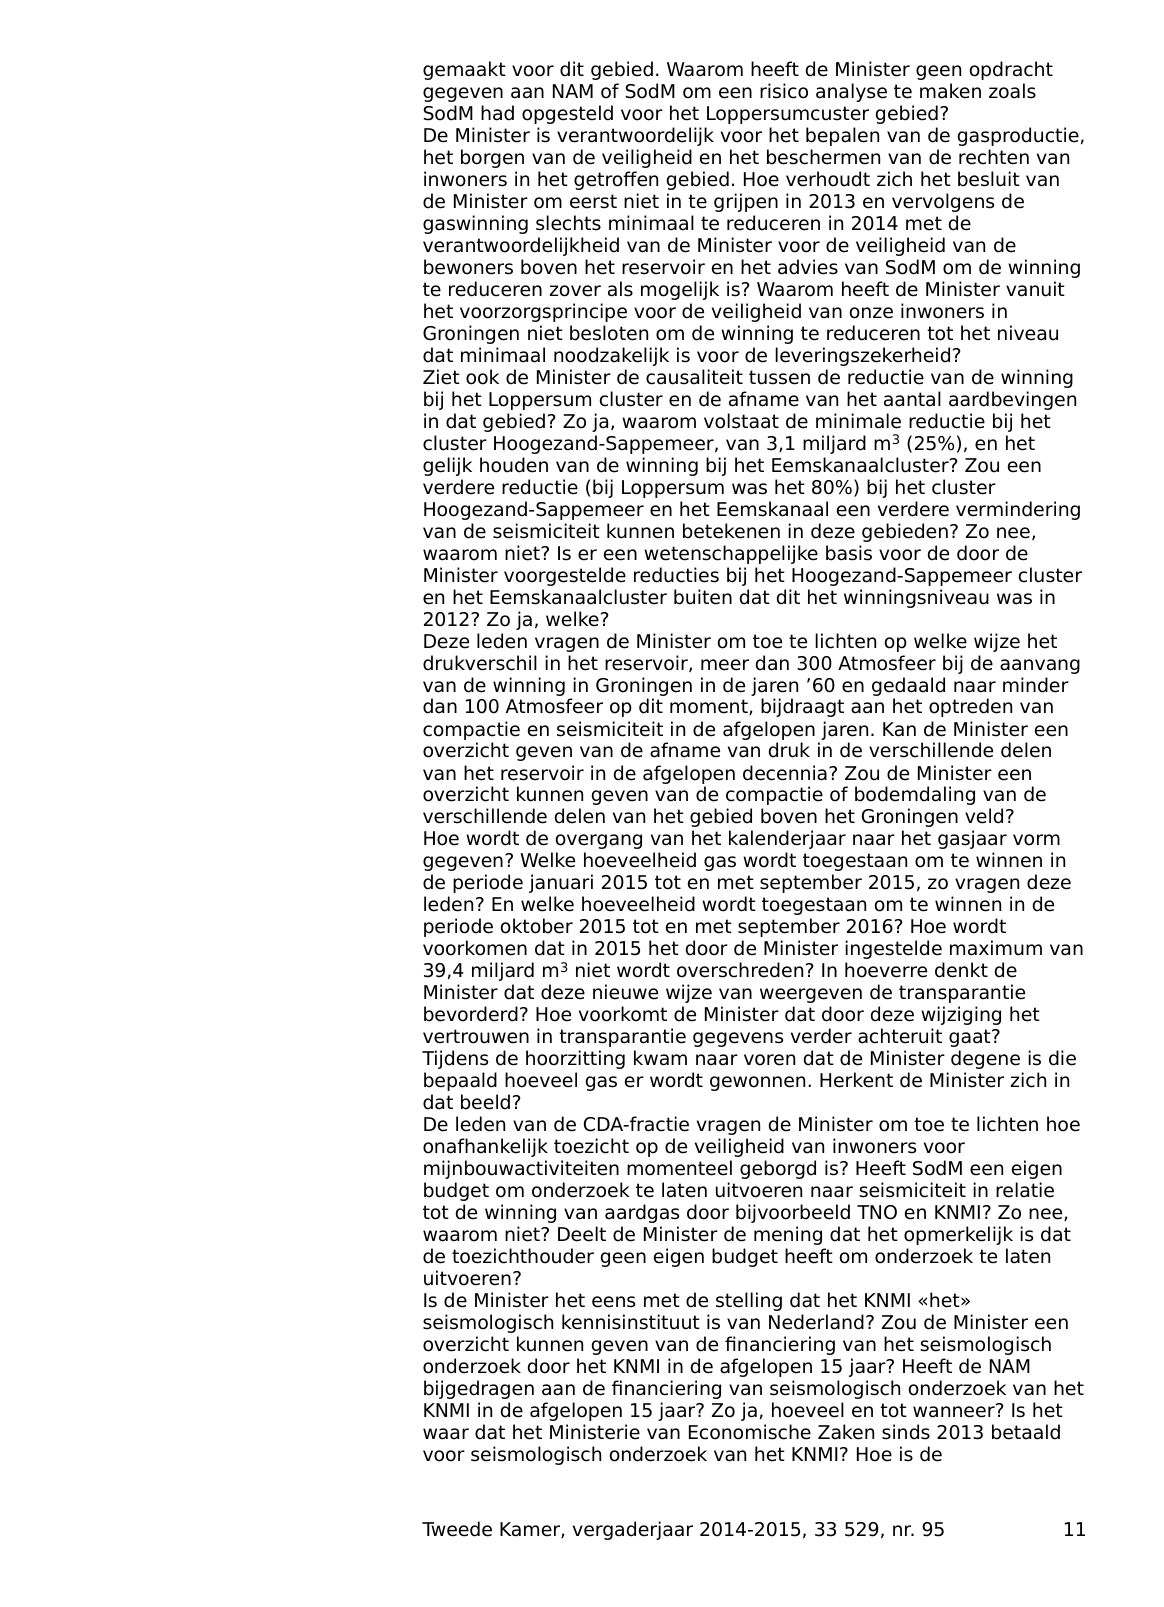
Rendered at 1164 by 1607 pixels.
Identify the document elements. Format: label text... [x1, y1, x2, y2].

text Tijdens de hoorzitting kwam naar voren dat de Minister degene is die bepaald hoeveel gas er wordt gewonnen. Herkent de Minister zich in dat beeld? [422, 1048, 1087, 1114]
text De leden van de CDA-fractie vragen de Minister om toe te lichten hoe onafhankelijk toezicht op de veiligheid van inwoners voor mijnbouwactiviteiten momenteel geborgd is? Heeft SodM een eigen budget om onderzoek te laten uitvoeren naar seismiciteit in relatie tot de winning van aardgas door bijvoorbeeld TNO en KNMI? Zo nee, waarom niet? Deelt de Minister de mening dat het opmerkelijk is dat de toezichthouder geen eigen budget heeft om onderzoek te laten uitvoeren? [422, 1114, 1087, 1290]
text Ziet ook de Minister de causaliteit tussen de reductie van de winning bij het Loppersum cluster en de afname van het aantal aardbevingen in dat gebied? Zo ja, waarom volstaat de minimale reductie bij het cluster Hoogezand-Sappemeer, van 3,1 miljard m3 (25%), en het gelijk houden van de winning bij het Eemskanaalcluster? Zou een verdere reductie (bij Loppersum was het 80%) bij het cluster Hoogezand-Sappemeer en het Eemskanaal een verdere vermindering van de seismiciteit kunnen betekenen in deze gebieden? Zo nee, waarom niet? Is er een wetenschappelijke basis voor de door de Minister voorgestelde reducties bij het Hoogezand-Sappemeer cluster en het Eemskanaalcluster buiten dat dit het winningsniveau was in 2012? Zo ja, welke? [422, 367, 1087, 631]
text Is de Minister het eens met de stelling dat het KNMI «het» seismologisch kennisinstituut is van Nederland? Zou de Minister een overzicht kunnen geven van de financiering van het seismologisch onderzoek door het KNMI in de afgelopen 15 jaar? Heeft de NAM bijgedragen aan de financiering van seismologisch onderzoek van het KNMI in de afgelopen 15 jaar? Zo ja, hoeveel en tot wanneer? Is het waar dat het Ministerie van Economische Zaken sinds 2013 betaald voor seismologisch onderzoek van het KNMI? Hoe is de [422, 1290, 1087, 1466]
text De Minister is verantwoordelijk voor het bepalen van de gasproductie, het borgen van de veiligheid en het beschermen van de rechten van inwoners in het getroffen gebied. Hoe verhoudt zich het besluit van de Minister om eerst niet in te grijpen in 2013 en vervolgens de gaswinning slechts minimaal te reduceren in 2014 met de verantwoordelijkheid van de Minister voor de veiligheid van de bewoners boven het reservoir en het advies van SodM om de winning te reduceren zover als mogelijk is? Waarom heeft de Minister vanuit het voorzorgsprincipe voor de veiligheid van onze inwoners in Groningen niet besloten om de winning te reduceren tot het niveau dat minimaal noodzakelijk is voor de leveringszekerheid? [422, 125, 1087, 367]
text gemaakt voor dit gebied. Waarom heeft de Minister geen opdracht gegeven aan NAM of SodM om een risico analyse te maken zoals SodM had opgesteld voor het Loppersumcuster gebied? [422, 59, 1087, 125]
text Deze leden vragen de Minister om toe te lichten op welke wijze het drukverschil in het reservoir, meer dan 300 Atmosfeer bij de aanvang van de winning in Groningen in de jaren ’60 en gedaald naar minder dan 100 Atmosfeer op dit moment, bijdraagt aan het optreden van compactie en seismiciteit in de afgelopen jaren. Kan de Minister een overzicht geven van de afname van druk in de verschillende delen van het reservoir in de afgelopen decennia? Zou de Minister een overzicht kunnen geven van de compactie of bodemdaling van de verschillende delen van het gebied boven het Groningen veld? [422, 631, 1087, 828]
text Hoe wordt de overgang van het kalenderjaar naar het gasjaar vorm gegeven? Welke hoeveelheid gas wordt toegestaan om te winnen in de periode januari 2015 tot en met september 2015, zo vragen deze leden? En welke hoeveelheid wordt toegestaan om te winnen in de periode oktober 2015 tot en met september 2016? Hoe wordt voorkomen dat in 2015 het door de Minister ingestelde maximum van 39,4 miljard m3 niet wordt overschreden? In hoeverre denkt de Minister dat deze nieuwe wijze van weergeven de transparantie bevorderd? Hoe voorkomt de Minister dat door deze wijziging het vertrouwen in transparantie gegevens verder achteruit gaat? [422, 828, 1087, 1048]
